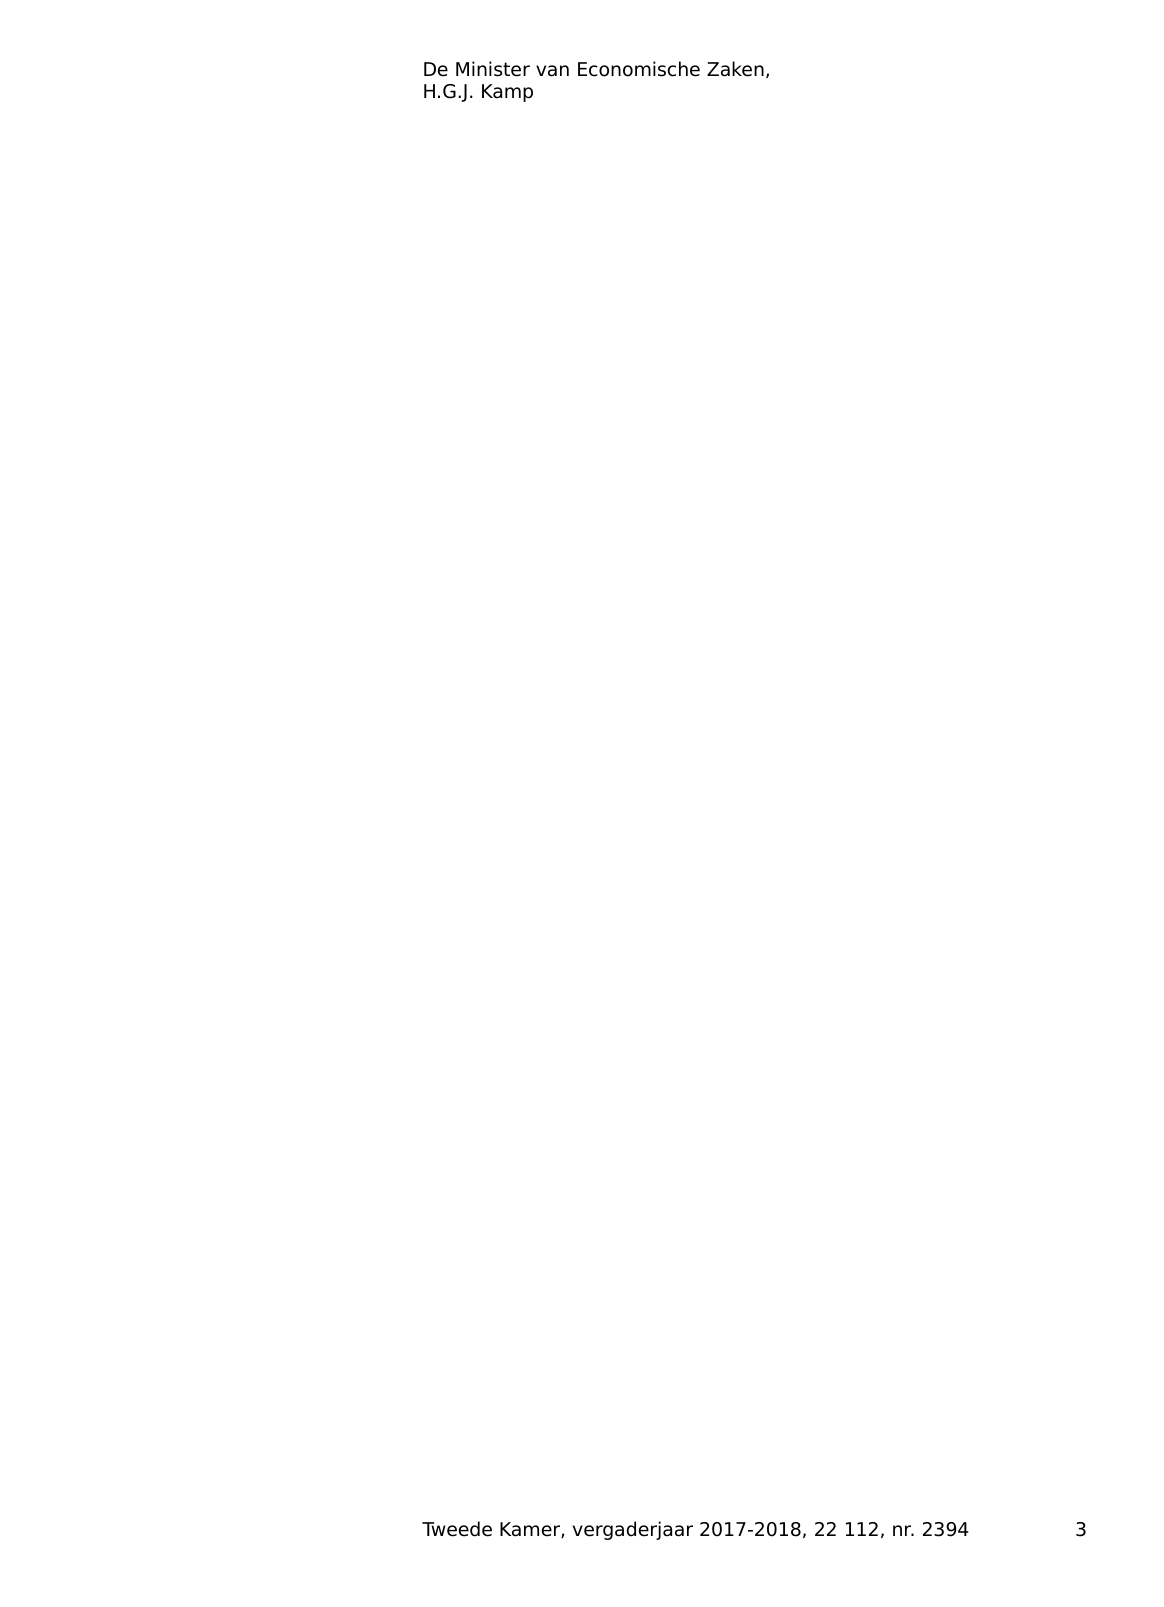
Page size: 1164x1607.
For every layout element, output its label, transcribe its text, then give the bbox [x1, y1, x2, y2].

text De Minister van Economische Zaken, H.G.J. Kamp [422, 59, 1087, 103]
